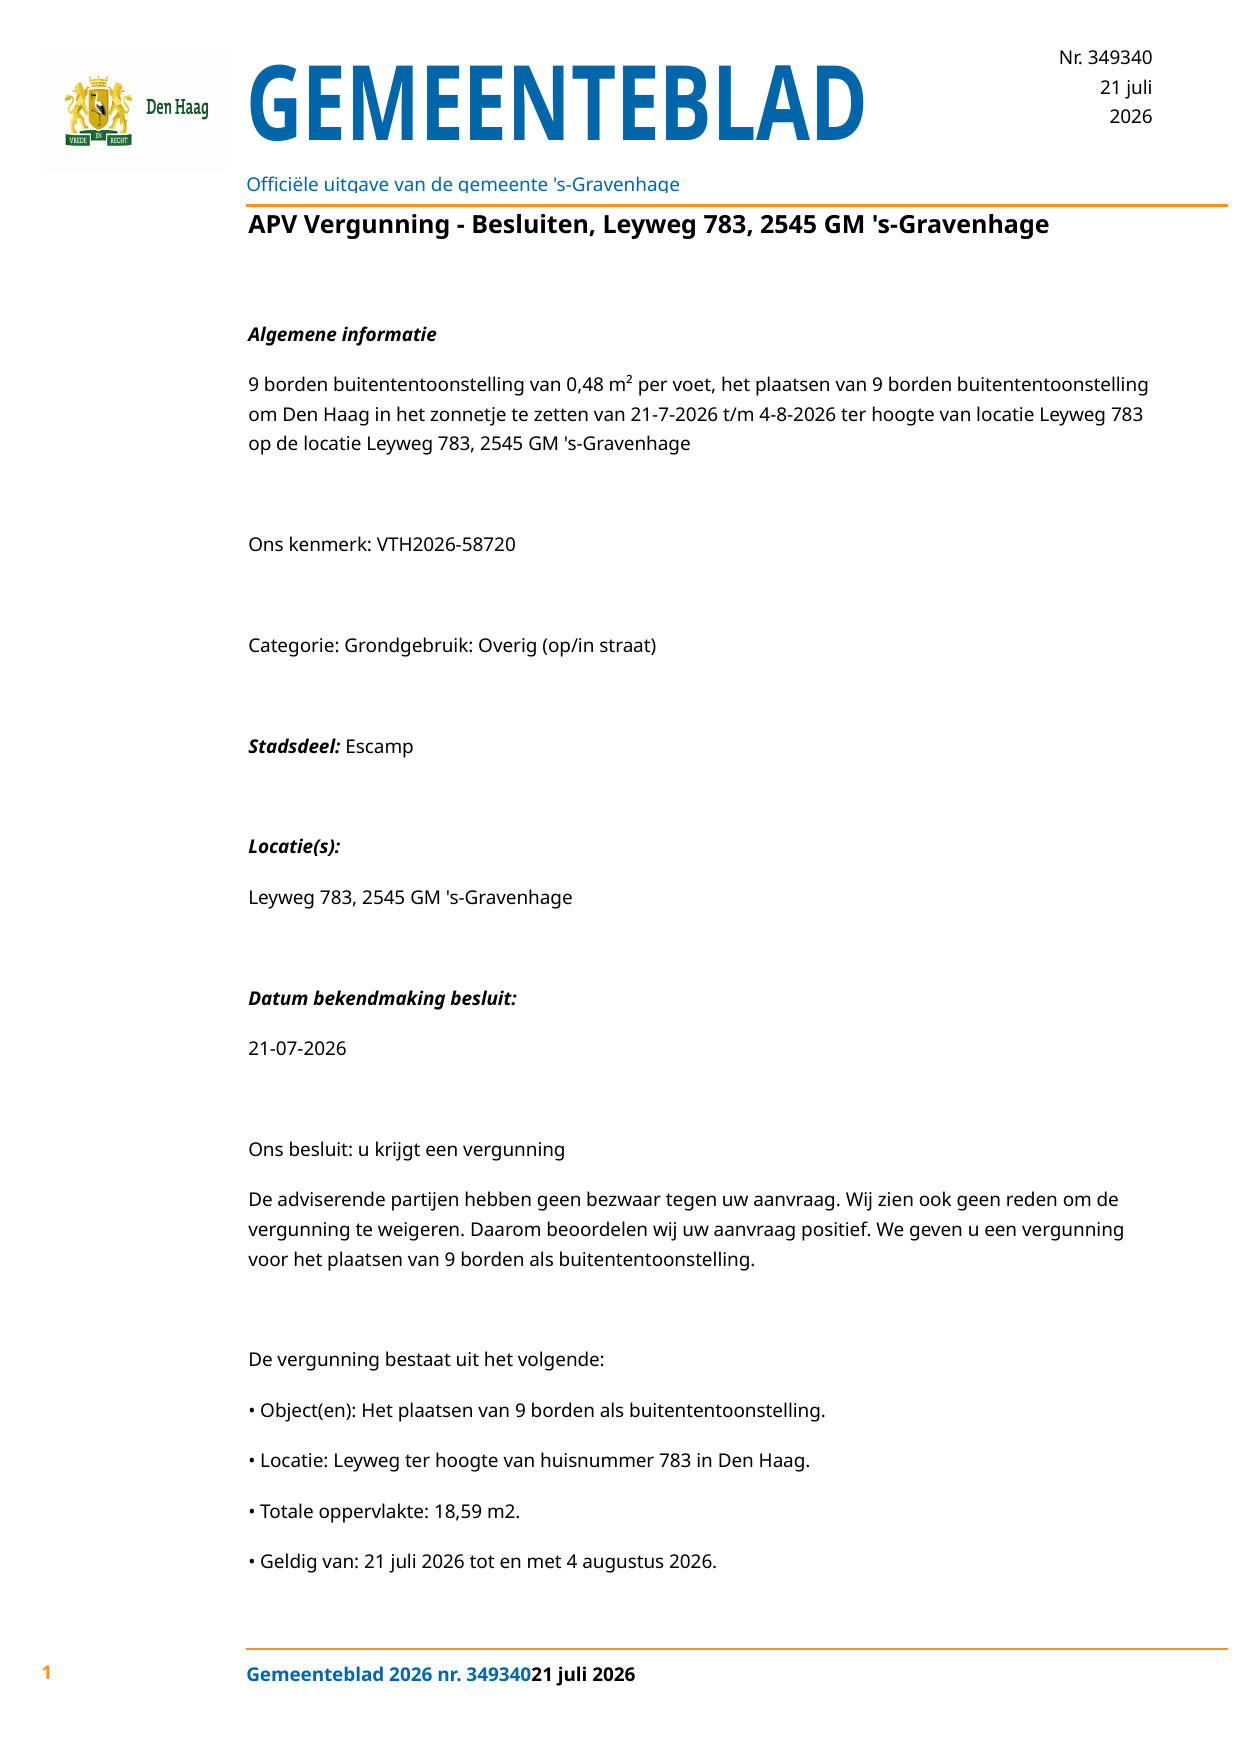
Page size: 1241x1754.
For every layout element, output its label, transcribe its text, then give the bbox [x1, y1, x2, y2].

text De adviserende partijen hebben geen bezwaar tegen uw aanvraag. Wij zien ook geen reden om de vergunning te weigeren. Daarom beoordelen wij uw aanvraag positief. We geven u een vergunning voor het plaatsen van 9 borden als buitententoonstelling. [248, 1187, 1152, 1271]
text Algemene informatie [248, 321, 1152, 346]
text Categorie: Grondgebruik: Overig (op/in straat) [248, 632, 1152, 658]
text Ons besluit: u krijgt een vergunning [248, 1136, 1152, 1162]
text 21-07-2026 [248, 1035, 1152, 1061]
text APV Vergunning - Besluiten, Leyweg 783, 2545 GM 's-Gravenhage [248, 207, 1152, 241]
text Datum bekendmaking besluit: [248, 985, 1152, 1011]
picture [41, 47, 231, 172]
text • Locatie: Leyweg ter hoogte van huisnummer 783 in Den Haag. [248, 1447, 1152, 1473]
text • Object(en): Het plaatsen van 9 borden als buitententoonstelling. [248, 1397, 1152, 1423]
text • Totale oppervlakte: 18,59 m2. [248, 1498, 1152, 1523]
text 9 borden buitententoonstelling van 0,48 m² per voet, het plaatsen van 9 borden buitententoonstelling om Den Haag in het zonnetje te zetten van 21-7-2026 t/m 4-8-2026 ter hoogte van locatie Leyweg 783 op de locatie Leyweg 783, 2545 GM 's-Gravenhage [248, 371, 1152, 456]
text • Geldig van: 21 juli 2026 tot en met 4 augustus 2026. [248, 1548, 1152, 1574]
text Stadsdeel: Escamp [248, 733, 1152, 758]
text Leyweg 783, 2545 GM 's-Gravenhage [248, 884, 1152, 910]
text Locatie(s): [248, 834, 1152, 859]
text De vergunning bestaat uit het volgende: [248, 1347, 1152, 1372]
text Ons kenmerk: VTH2026-58720 [248, 531, 1152, 557]
